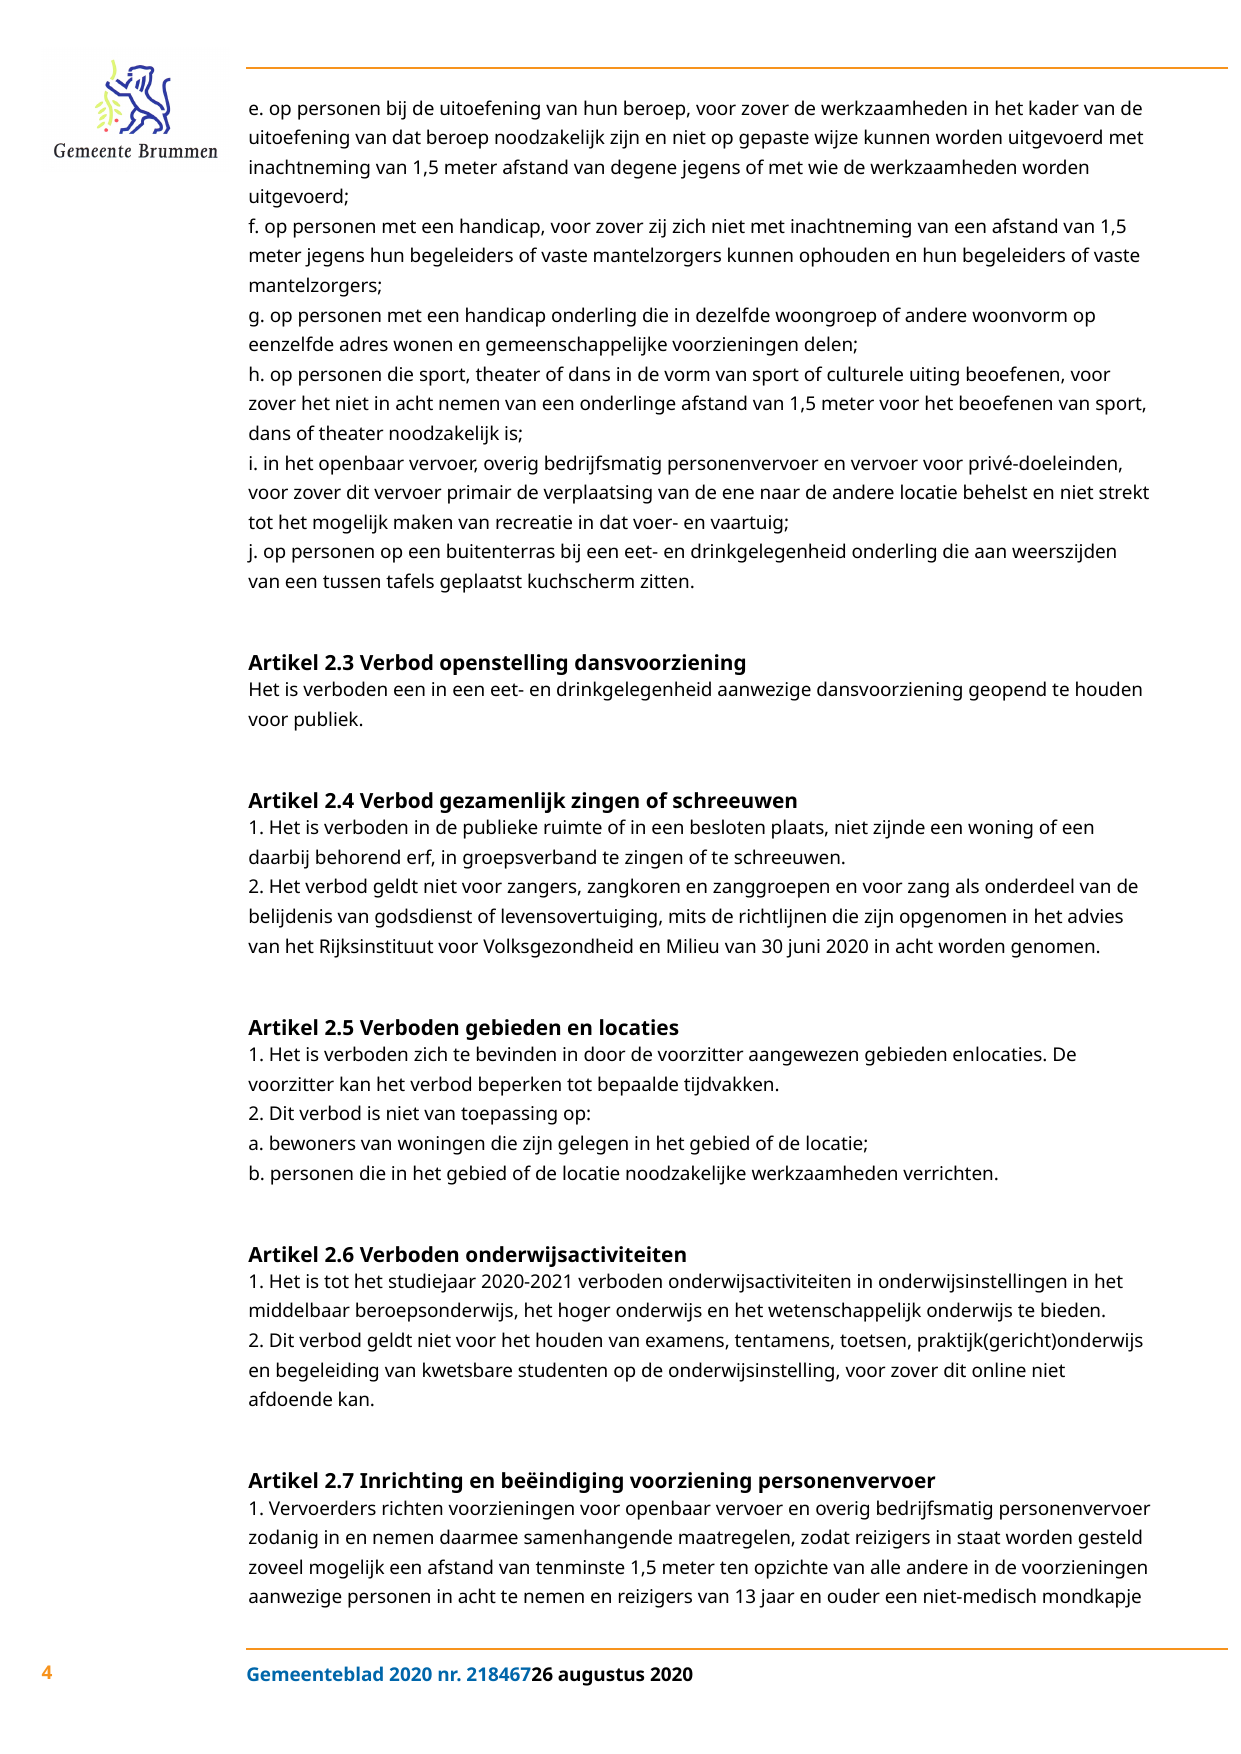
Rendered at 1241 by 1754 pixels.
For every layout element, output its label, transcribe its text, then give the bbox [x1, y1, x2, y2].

text Artikel 2.3 Verbod openstelling dansvoorziening [248, 648, 1152, 677]
text 1. Vervoerders richten voorzieningen voor openbaar vervoer en overig bedrijfsmatig personenvervoer zodanig in en nemen daarmee samenhangende maatregelen, zodat reizigers in staat worden gesteld zoveel mogelijk een afstand van tenminste 1,5 meter ten opzichte van alle andere in de voorzieningen aanwezige personen in acht te nemen en reizigers van 13 jaar en ouder een niet-medisch mondkapje [248, 1495, 1152, 1609]
text h. op personen die sport, theater of dans in de vorm van sport of culturele uiting beoefenen, voor zover het niet in acht nemen van een onderlinge afstand van 1,5 meter voor het beoefenen van sport, dans of theater noodzakelijk is; [248, 361, 1152, 446]
text f. op personen met een handicap, voor zover zij zich niet met inachtneming van een afstand van 1,5 meter jegens hun begeleiders of vaste mantelzorgers kunnen ophouden en hun begeleiders of vaste mantelzorgers; [248, 213, 1152, 298]
text e. op personen bij de uitoefening van hun beroep, voor zover de werkzaamheden in het kader van de uitoefening van dat beroep noodzakelijk zijn en niet op gepaste wijze kunnen worden uitgevoerd met inachtneming van 1,5 meter afstand van degene jegens of met wie de werkzaamheden worden uitgevoerd; [248, 95, 1152, 209]
text b. personen die in het gebied of de locatie noodzakelijke werkzaamheden verrichten. [248, 1160, 1152, 1185]
text 1. Het is tot het studiejaar 2020-2021 verboden onderwijsactiviteiten in onderwijsinstellingen in het middelbaar beroepsonderwijs, het hoger onderwijs en het wetenschappelijk onderwijs te bieden. [248, 1268, 1152, 1323]
text 1. Het is verboden zich te bevinden in door de voorzitter aangewezen gebieden enlocaties. De voorzitter kan het verbod beperken tot bepaalde tijdvakken. [248, 1041, 1152, 1097]
text Artikel 2.7 Inrichting en beëindiging voorziening personenvervoer [248, 1466, 1152, 1495]
picture [41, 47, 231, 172]
text Het is verboden een in een eet- en drinkgelegenheid aanwezige dansvoorziening geopend te houden voor publiek. [248, 677, 1152, 732]
text 2. Dit verbod is niet van toepassing op: [248, 1101, 1152, 1126]
text 2. Dit verbod geldt niet voor het houden van examens, tentamens, toetsen, praktijk(gericht)onderwijs en begeleiding van kwetsbare studenten op de onderwijsinstelling, voor zover dit online niet afdoende kan. [248, 1327, 1152, 1412]
text j. op personen op een buitenterras bij een eet- en drinkgelegenheid onderling die aan weerszijden van een tussen tafels geplaatst kuchscherm zitten. [248, 538, 1152, 594]
text 1. Het is verboden in de publieke ruimte of in een besloten plaats, niet zijnde een woning of een daarbij behorend erf, in groepsverband te zingen of te schreeuwen. [248, 814, 1152, 870]
text a. bewoners van woningen die zijn gelegen in het gebied of de locatie; [248, 1130, 1152, 1156]
text g. op personen met een handicap onderling die in dezelfde woongroep of andere woonvorm op eenzelfde adres wonen en gemeenschappelijke voorzieningen delen; [248, 302, 1152, 357]
text Artikel 2.6 Verboden onderwijsactiviteiten [248, 1240, 1152, 1268]
text Artikel 2.4 Verbod gezamenlijk zingen of schreeuwen [248, 786, 1152, 814]
text i. in het openbaar vervoer, overig bedrijfsmatig personenvervoer en vervoer voor privé-doeleinden, voor zover dit vervoer primair de verplaatsing van de ene naar de andere locatie behelst en niet strekt tot het mogelijk maken van recreatie in dat voer- en vaartuig; [248, 450, 1152, 535]
text Artikel 2.5 Verboden gebieden en locaties [248, 1013, 1152, 1041]
text 2. Het verbod geldt niet voor zangers, zangkoren en zanggroepen en voor zang als onderdeel van de belijdenis van godsdienst of levensovertuiging, mits de richtlijnen die zijn opgenomen in het advies van het Rijksinstituut voor Volksgezondheid en Milieu van 30 juni 2020 in acht worden genomen. [248, 874, 1152, 959]
